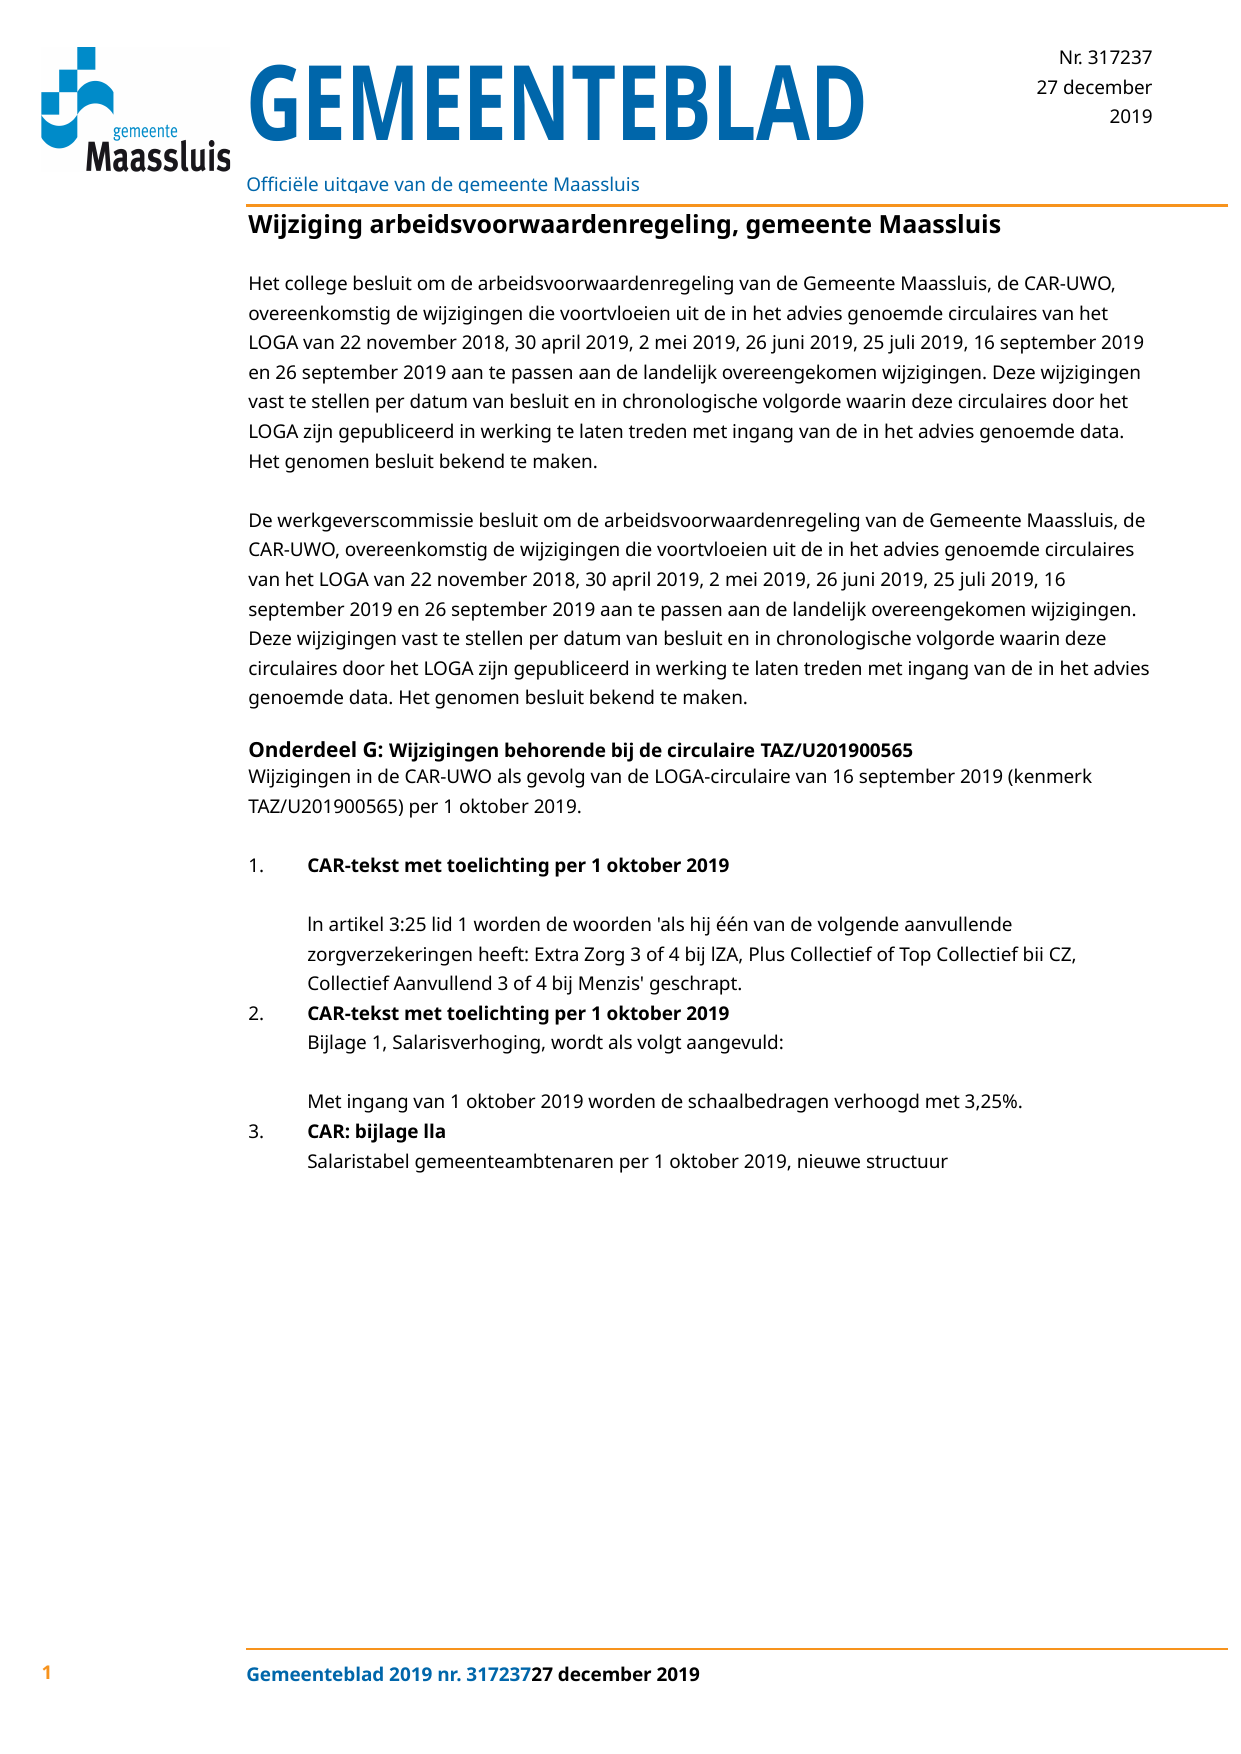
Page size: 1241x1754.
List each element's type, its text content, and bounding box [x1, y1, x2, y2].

list CAR-tekst met toelichting per 1 oktober 2019 [248, 1000, 1152, 1026]
list Bijlage 1, Salarisverhoging, wordt als volgt aangevuld: [248, 1029, 1152, 1055]
text Wijziging arbeidsvoorwaardenregeling, gemeente Maassluis [248, 207, 1152, 241]
list Met ingang van 1 oktober 2019 worden de schaalbedragen verhoogd met 3,25%. [248, 1089, 1152, 1114]
picture [41, 47, 77, 92]
list CAR: bijlage lla [248, 1118, 1152, 1144]
list CAR-tekst met toelichting per 1 oktober 2019 [248, 852, 1152, 878]
text Onderdeel G: Wijzigingen behorende bij de circulaire TAZ/U201900565 [248, 735, 1152, 763]
text Wijzigingen in de CAR-UWO als gevolg van de LOGA-circulaire van 16 september 2019 (kenmerk TAZ/U201900565) per 1 oktober 2019. [248, 763, 1152, 819]
text Het college besluit om de arbeidsvoorwaardenregeling van de Gemeente Maassluis, de CAR-UWO, overeenkomstig de wijzigingen die voortvloeien uit de in het advies genoemde circulaires van het LOGA van 22 november 2018, 30 april 2019, 2 mei 2019, 26 juni 2019, 25 juli 2019, 16 september 2019 en 26 september 2019 aan te passen aan de landelijk overeengekomen wijzigingen. Deze wijzigingen vast te stellen per datum van besluit en in chronologische volgorde waarin deze circulaires door het LOGA zijn gepubliceerd in werking te laten treden met ingang van de in het advies genoemde data. Het genomen besluit bekend te maken. [248, 270, 1152, 473]
picture [41, 47, 231, 172]
list ln artikel 3:25 lid 1 worden de woorden 'als hij één van de volgende aanvullende zorgverzekeringen heeft: Extra Zorg 3 of 4 bij lZA, Plus Collectief of Top Collectief bii CZ, Collectief Aanvullend 3 of 4 bij Menzis' geschrapt. [248, 911, 1152, 996]
list Salaristabel gemeenteambtenaren per 1 oktober 2019, nieuwe structuur [248, 1148, 1152, 1174]
text De werkgeverscommissie besluit om de arbeidsvoorwaardenregeling van de Gemeente Maassluis, de CAR-UWO, overeenkomstig de wijzigingen die voortvloeien uit de in het advies genoemde circulaires van het LOGA van 22 november 2018, 30 april 2019, 2 mei 2019, 26 juni 2019, 25 juli 2019, 16 september 2019 en 26 september 2019 aan te passen aan de landelijk overeengekomen wijzigingen. Deze wijzigingen vast te stellen per datum van besluit en in chronologische volgorde waarin deze circulaires door het LOGA zijn gepubliceerd in werking te laten treden met ingang van de in het advies genoemde data. Het genomen besluit bekend te maken. [248, 507, 1152, 710]
